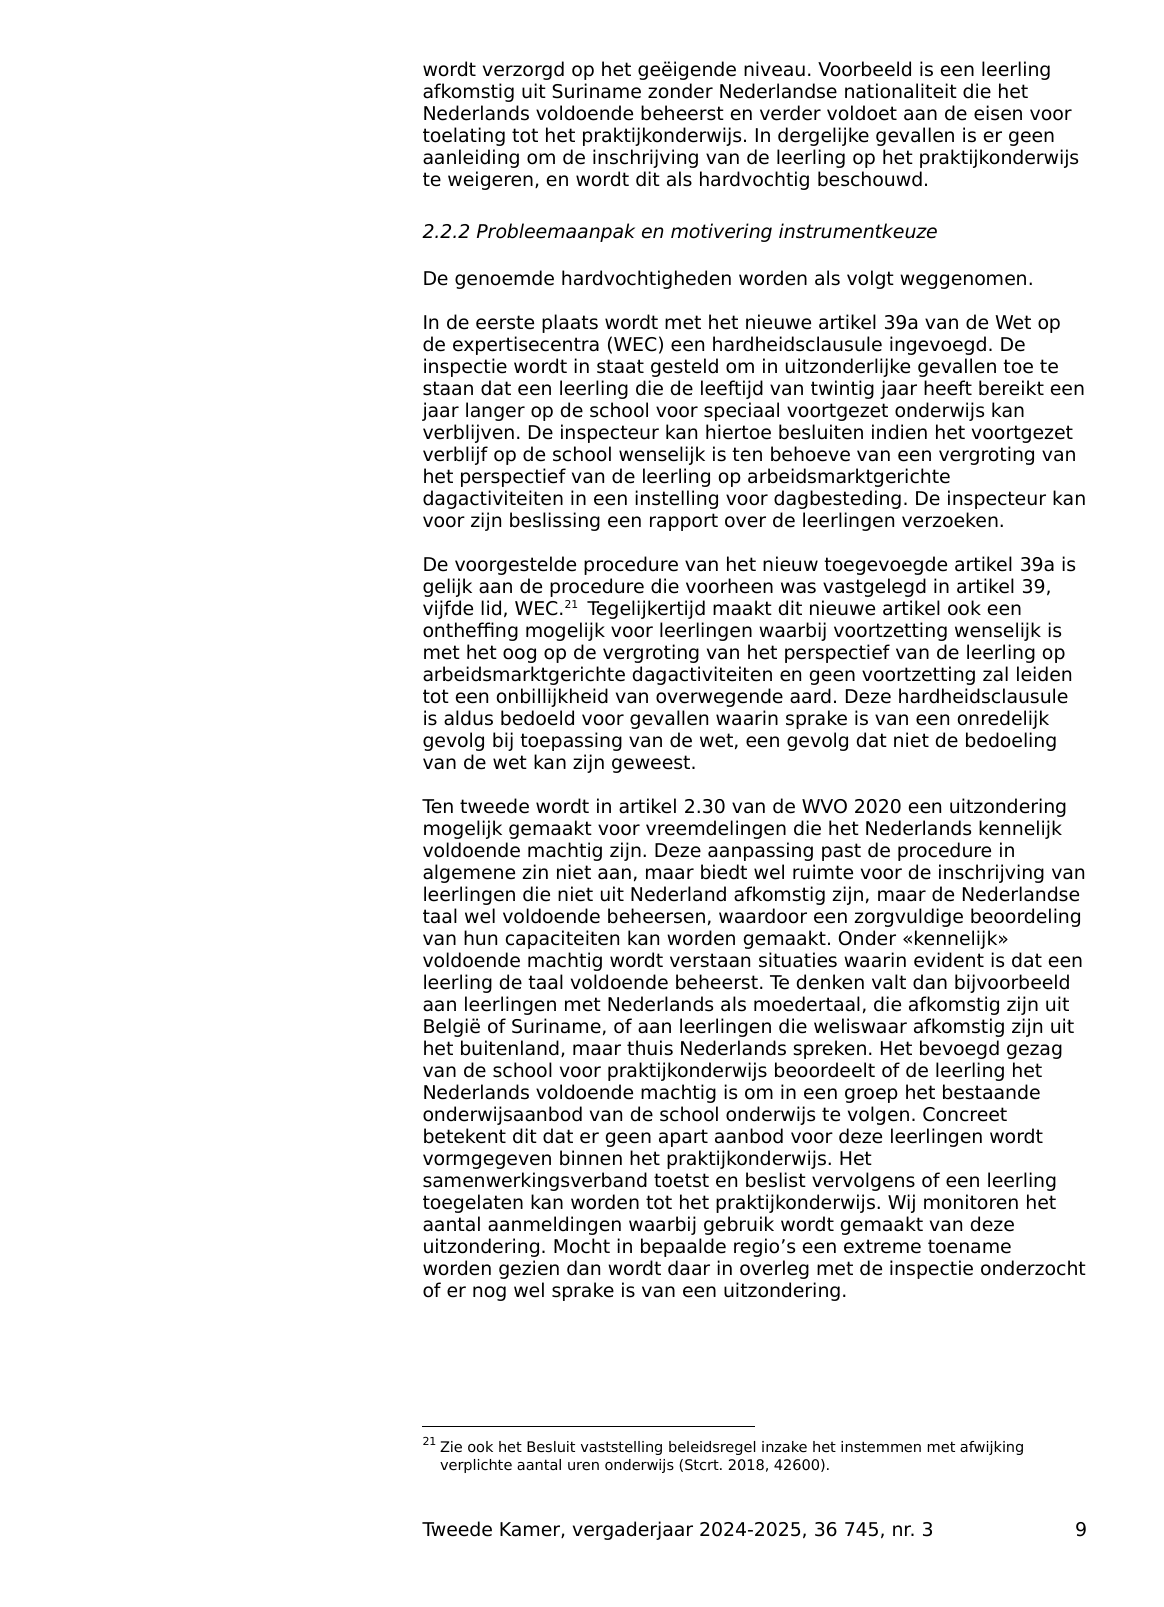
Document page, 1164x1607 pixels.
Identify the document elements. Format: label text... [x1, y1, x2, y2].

text wordt verzorgd op het geëigende niveau. Voorbeeld is een leerling afkomstig uit Suriname zonder Nederlandse nationaliteit die het Nederlands voldoende beheerst en verder voldoet aan de eisen voor toelating tot het praktijkonderwijs. In dergelijke gevallen is er geen aanleiding om de inschrijving van de leerling op het praktijkonderwijs te weigeren, en wordt dit als hardvochtig beschouwd. [422, 59, 1087, 191]
text In de eerste plaats wordt met het nieuwe artikel 39a van de Wet op de expertisecentra (WEC) een hardheidsclausule ingevoegd. De inspectie wordt in staat gesteld om in uitzonderlijke gevallen toe te staan dat een leerling die de leeftijd van twintig jaar heeft bereikt een jaar langer op de school voor speciaal voortgezet onderwijs kan verblijven. De inspecteur kan hiertoe besluiten indien het voortgezet verblijf op de school wenselijk is ten behoeve van een vergroting van het perspectief van de leerling op arbeidsmarktgerichte dagactiviteiten in een instelling voor dagbesteding. De inspecteur kan voor zijn beslissing een rapport over de leerlingen verzoeken. [422, 312, 1087, 532]
text Zie ook het Besluit vaststelling beleidsregel inzake het instemmen met afwijking verplichte aantal uren onderwijs (Stcrt. 2018, 42600). [422, 1435, 1087, 1474]
text De genoemde hardvochtigheden worden als volgt weggenomen. [422, 268, 1087, 290]
subtitle 2.2.2 Probleemaanpak en motivering instrumentkeuze [422, 221, 1087, 243]
text De voorgestelde procedure van het nieuw toegevoegde artikel 39a is gelijk aan de procedure die voorheen was vastgelegd in artikel 39, vijfde lid, WEC. Tegelijkertijd maakt dit nieuwe artikel ook een ontheffing mogelijk voor leerlingen waarbij voortzetting wenselijk is met het oog op de vergroting van het perspectief van de leerling op arbeidsmarktgerichte dagactiviteiten en geen voortzetting zal leiden tot een onbillijkheid van overwegende aard. Deze hardheidsclausule is aldus bedoeld voor gevallen waarin sprake is van een onredelijk gevolg bij toepassing van de wet, een gevolg dat niet de bedoeling van de wet kan zijn geweest. [422, 554, 1087, 774]
text Ten tweede wordt in artikel 2.30 van de WVO 2020 een uitzondering mogelijk gemaakt voor vreemdelingen die het Nederlands kennelijk voldoende machtig zijn. Deze aanpassing past de procedure in algemene zin niet aan, maar biedt wel ruimte voor de inschrijving van leerlingen die niet uit Nederland afkomstig zijn, maar de Nederlandse taal wel voldoende beheersen, waardoor een zorgvuldige beoordeling van hun capaciteiten kan worden gemaakt. Onder «kennelijk» voldoende machtig wordt verstaan situaties waarin evident is dat een leerling de taal voldoende beheerst. Te denken valt dan bijvoorbeeld aan leerlingen met Nederlands als moedertaal, die afkomstig zijn uit België of Suriname, of aan leerlingen die weliswaar afkomstig zijn uit het buitenland, maar thuis Nederlands spreken. Het bevoegd gezag van de school voor praktijkonderwijs beoordeelt of de leerling het Nederlands voldoende machtig is om in een groep het bestaande onderwijsaanbod van de school onderwijs te volgen. Concreet betekent dit dat er geen apart aanbod voor deze leerlingen wordt vormgegeven binnen het praktijkonderwijs. Het samenwerkingsverband toetst en beslist vervolgens of een leerling toegelaten kan worden tot het praktijkonderwijs. Wij monitoren het aantal aanmeldingen waarbij gebruik wordt gemaakt van deze uitzondering. Mocht in bepaalde regio’s een extreme toename worden gezien dan wordt daar in overleg met de inspectie onderzocht of er nog wel sprake is van een uitzondering. [422, 796, 1087, 1302]
